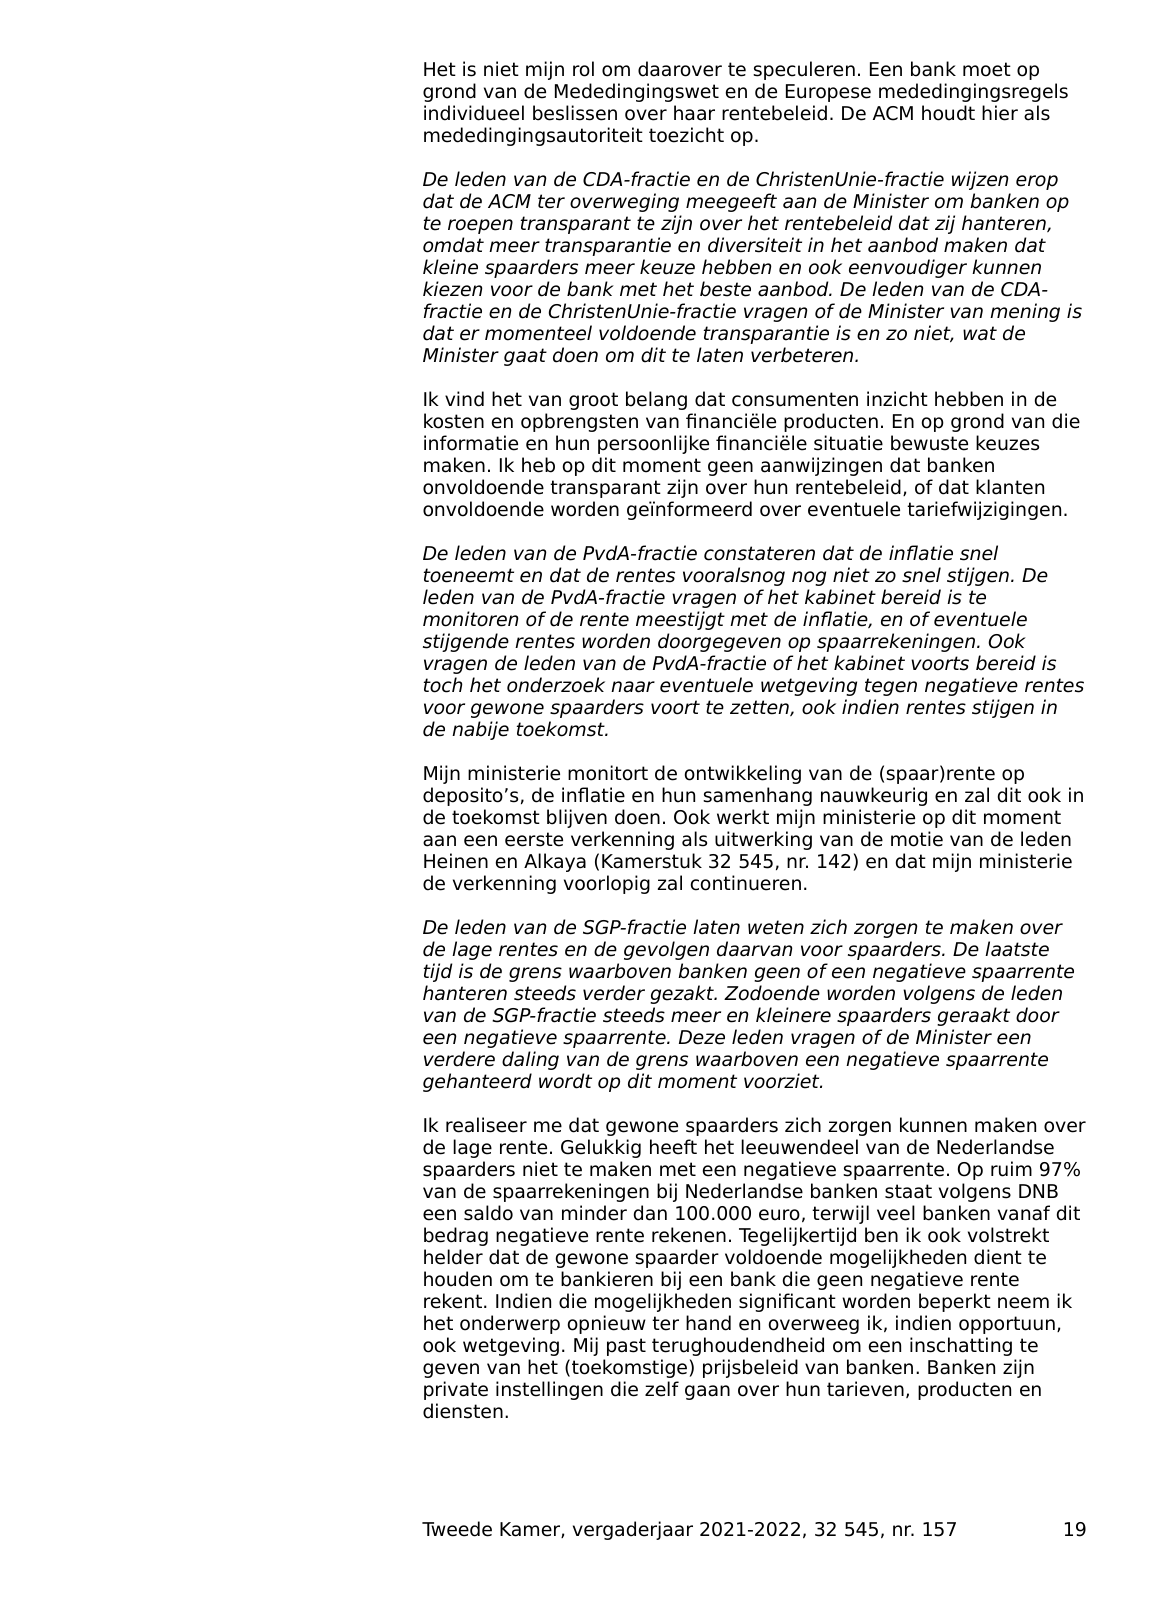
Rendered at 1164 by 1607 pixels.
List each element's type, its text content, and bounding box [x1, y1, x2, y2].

text Mijn ministerie monitort de ontwikkeling van de (spaar)rente op deposito’s, de inflatie en hun samenhang nauwkeurig en zal dit ook in de toekomst blijven doen. Ook werkt mijn ministerie op dit moment aan een eerste verkenning als uitwerking van de motie van de leden Heinen en Alkaya (Kamerstuk 32 545, nr. 142) en dat mijn ministerie de verkenning voorlopig zal continueren. [422, 763, 1087, 895]
text Het is niet mijn rol om daarover te speculeren. Een bank moet op grond van de Mededingingswet en de Europese mededingingsregels individueel beslissen over haar rentebeleid. De ACM houdt hier als mededingingsautoriteit toezicht op. [422, 59, 1087, 147]
text De leden van de SGP-fractie laten weten zich zorgen te maken over de lage rentes en de gevolgen daarvan voor spaarders. De laatste tijd is de grens waarboven banken geen of een negatieve spaarrente hanteren steeds verder gezakt. Zodoende worden volgens de leden van de SGP-fractie steeds meer en kleinere spaarders geraakt door een negatieve spaarrente. Deze leden vragen of de Minister een verdere daling van de grens waarboven een negatieve spaarrente gehanteerd wordt op dit moment voorziet. [422, 917, 1087, 1093]
text Ik realiseer me dat gewone spaarders zich zorgen kunnen maken over de lage rente. Gelukkig heeft het leeuwendeel van de Nederlandse spaarders niet te maken met een negatieve spaarrente. Op ruim 97% van de spaarrekeningen bij Nederlandse banken staat volgens DNB een saldo van minder dan 100.000 euro, terwijl veel banken vanaf dit bedrag negatieve rente rekenen. Tegelijkertijd ben ik ook volstrekt helder dat de gewone spaarder voldoende mogelijkheden dient te houden om te bankieren bij een bank die geen negatieve rente rekent. Indien die mogelijkheden significant worden beperkt neem ik het onderwerp opnieuw ter hand en overweeg ik, indien opportuun, ook wetgeving. Mij past terughoudendheid om een inschatting te geven van het (toekomstige) prijsbeleid van banken. Banken zijn private instellingen die zelf gaan over hun tarieven, producten en diensten. [422, 1115, 1087, 1423]
text De leden van de CDA-fractie en de ChristenUnie-fractie wijzen erop dat de ACM ter overweging meegeeft aan de Minister om banken op te roepen transparant te zijn over het rentebeleid dat zij hanteren, omdat meer transparantie en diversiteit in het aanbod maken dat kleine spaarders meer keuze hebben en ook eenvoudiger kunnen kiezen voor de bank met het beste aanbod. De leden van de CDA-fractie en de ChristenUnie-fractie vragen of de Minister van mening is dat er momenteel voldoende transparantie is en zo niet, wat de Minister gaat doen om dit te laten verbeteren. [422, 169, 1087, 367]
text Ik vind het van groot belang dat consumenten inzicht hebben in de kosten en opbrengsten van financiële producten. En op grond van die informatie en hun persoonlijke financiële situatie bewuste keuzes maken. Ik heb op dit moment geen aanwijzingen dat banken onvoldoende transparant zijn over hun rentebeleid, of dat klanten onvoldoende worden geïnformeerd over eventuele tariefwijzigingen. [422, 389, 1087, 521]
text De leden van de PvdA-fractie constateren dat de inflatie snel toeneemt en dat de rentes vooralsnog nog niet zo snel stijgen. De leden van de PvdA-fractie vragen of het kabinet bereid is te monitoren of de rente meestijgt met de inflatie, en of eventuele stijgende rentes worden doorgegeven op spaarrekeningen. Ook vragen de leden van de PvdA-fractie of het kabinet voorts bereid is toch het onderzoek naar eventuele wetgeving tegen negatieve rentes voor gewone spaarders voort te zetten, ook indien rentes stijgen in de nabije toekomst. [422, 543, 1087, 741]
